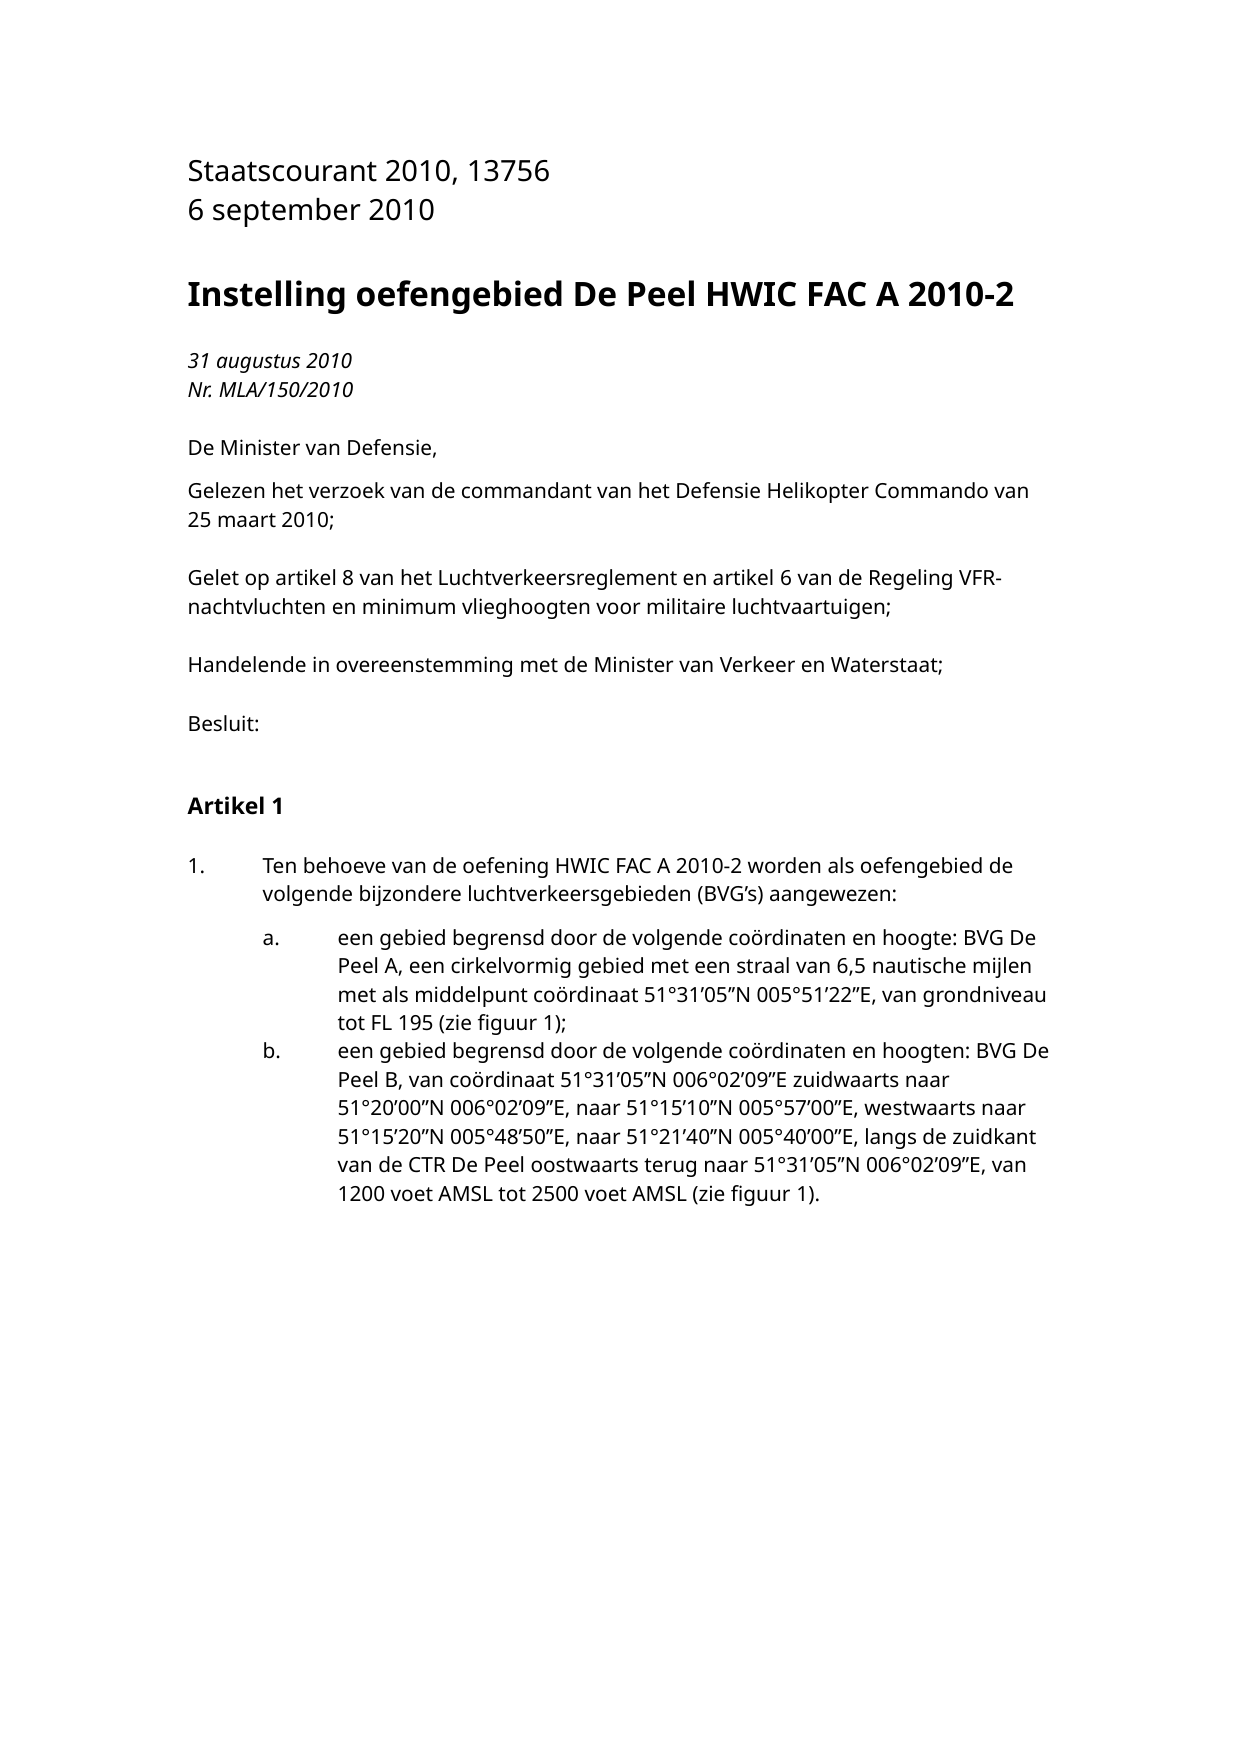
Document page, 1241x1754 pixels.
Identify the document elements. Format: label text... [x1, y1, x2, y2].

list een gebied begrensd door de volgende coördinaten en hoogte: BVG De Peel A, een cirkelvormig gebied met een straal van 6,5 nautische mijlen met als middelpunt coördinaat 51°31’05’’N 005°51’22’’E, van grondniveau tot FL 195 (zie figuur 1); [262, 923, 1053, 1037]
text Gelet op artikel 8 van het Luchtverkeersreglement en artikel 6 van de Regeling VFR-nachtvluchten en minimum vlieghoogten voor militaire luchtvaartuigen; [187, 563, 1053, 620]
text Besluit: [187, 709, 1053, 737]
text De Minister van Defensie, [187, 433, 1053, 462]
list een gebied begrensd door de volgende coördinaten en hoogten: BVG De Peel B, van coördinaat 51°31’05’’N 006°02’09’’E zuidwaarts naar 51°20’00’’N 006°02’09’’E, naar 51°15’10’’N 005°57’00’’E, westwaarts naar 51°15’20’’N 005°48’50’’E, naar 51°21’40’’N 005°40’00’’E, langs de zuidkant van de CTR De Peel oostwaarts terug naar 51°31’05’’N 006°02’09’’E, van 1200 voet AMSL tot 2500 voet AMSL (zie figuur 1). [262, 1037, 1053, 1207]
subtitle Instelling oefengebied De Peel HWIC FAC A 2010-2 [187, 271, 1053, 316]
text Gelezen het verzoek van de commandant van het Defensie Helikopter Commando van 25 maart 2010; [187, 477, 1053, 533]
text Staatscourant 2010, 13756 [187, 150, 1053, 190]
text 6 september 2010 [187, 190, 1053, 229]
text 31 augustus 2010 [187, 346, 1053, 375]
text Handelende in overeenstemming met de Minister van Verkeer en Waterstaat; [187, 650, 1053, 679]
subtitle Artikel 1 [187, 790, 1053, 821]
text Nr. MLA/150/2010 [187, 375, 1053, 403]
list Ten behoeve van de oefening HWIC FAC A 2010-2 worden als oefengebied de volgende bijzondere luchtverkeersgebieden (BVG’s) aangewezen: [187, 851, 1053, 908]
